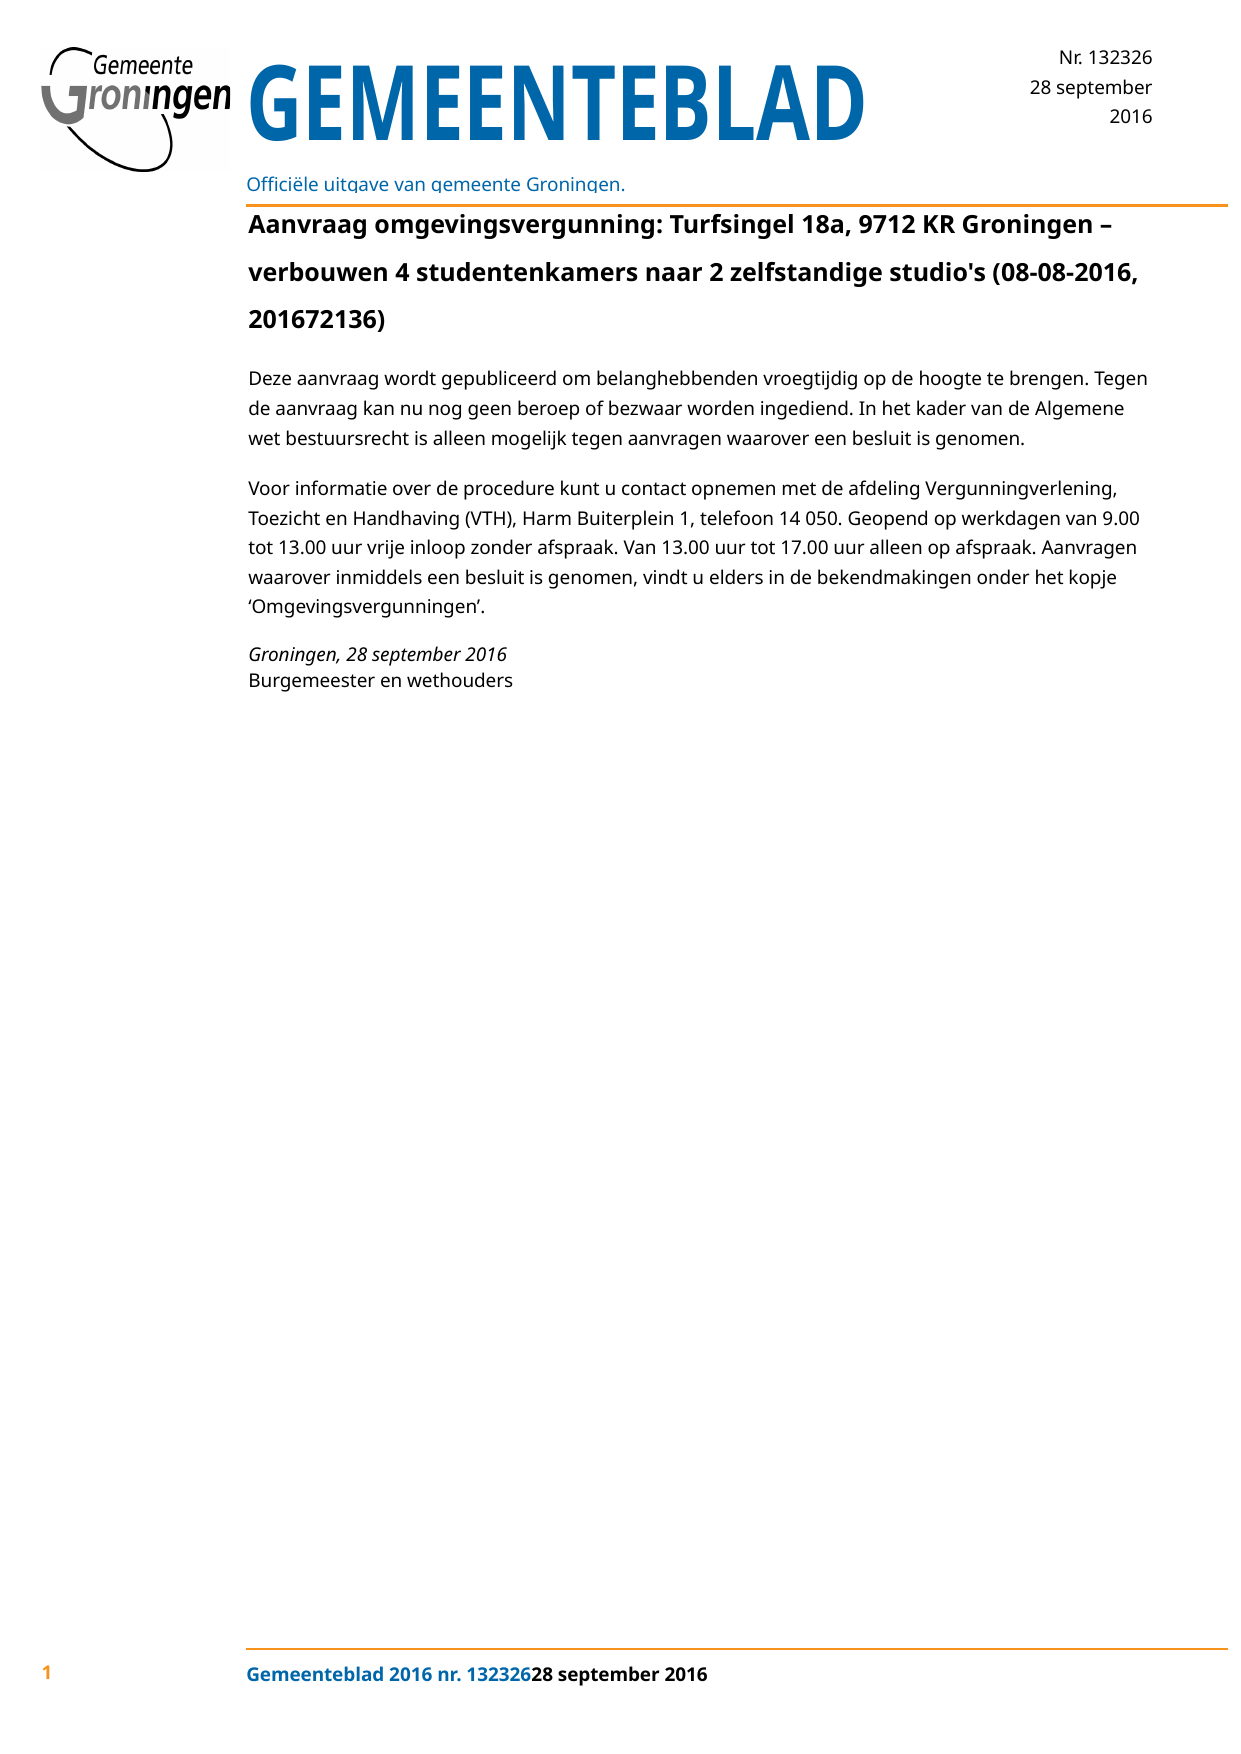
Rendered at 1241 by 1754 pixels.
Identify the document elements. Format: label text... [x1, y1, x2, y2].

text Deze aanvraag wordt gepubliceerd om belanghebbenden vroegtijdig op de hoogte te brengen. Tegen de aanvraag kan nu nog geen beroep of bezwaar worden ingediend. In het kader van de Algemene wet bestuursrecht is alleen mogelijk tegen aanvragen waarover een besluit is genomen. [248, 366, 1152, 450]
text Groningen, 28 september 2016 [248, 641, 1152, 667]
text Burgemeester en wethouders [248, 667, 1152, 693]
picture [41, 47, 231, 172]
text Voor informatie over de procedure kunt u contact opnemen met de afdeling Vergunningverlening, Toezicht en Handhaving (VTH), Harm Buiterplein 1, telefoon 14 050. Geopend op werkdagen van 9.00 tot 13.00 uur vrije inloop zonder afspraak. Van 13.00 uur tot 17.00 uur alleen op afspraak. Aanvragen waarover inmiddels een besluit is genomen, vindt u elders in de bekendmakingen onder het kopje ‘Omgevingsvergunningen’. [248, 475, 1152, 619]
text Aanvraag omgevingsvergunning: Turfsingel 18a, 9712 KR Groningen – verbouwen 4 studentenkamers naar 2 zelfstandige studio's (08-08-2016, 201672136) [248, 207, 1152, 336]
